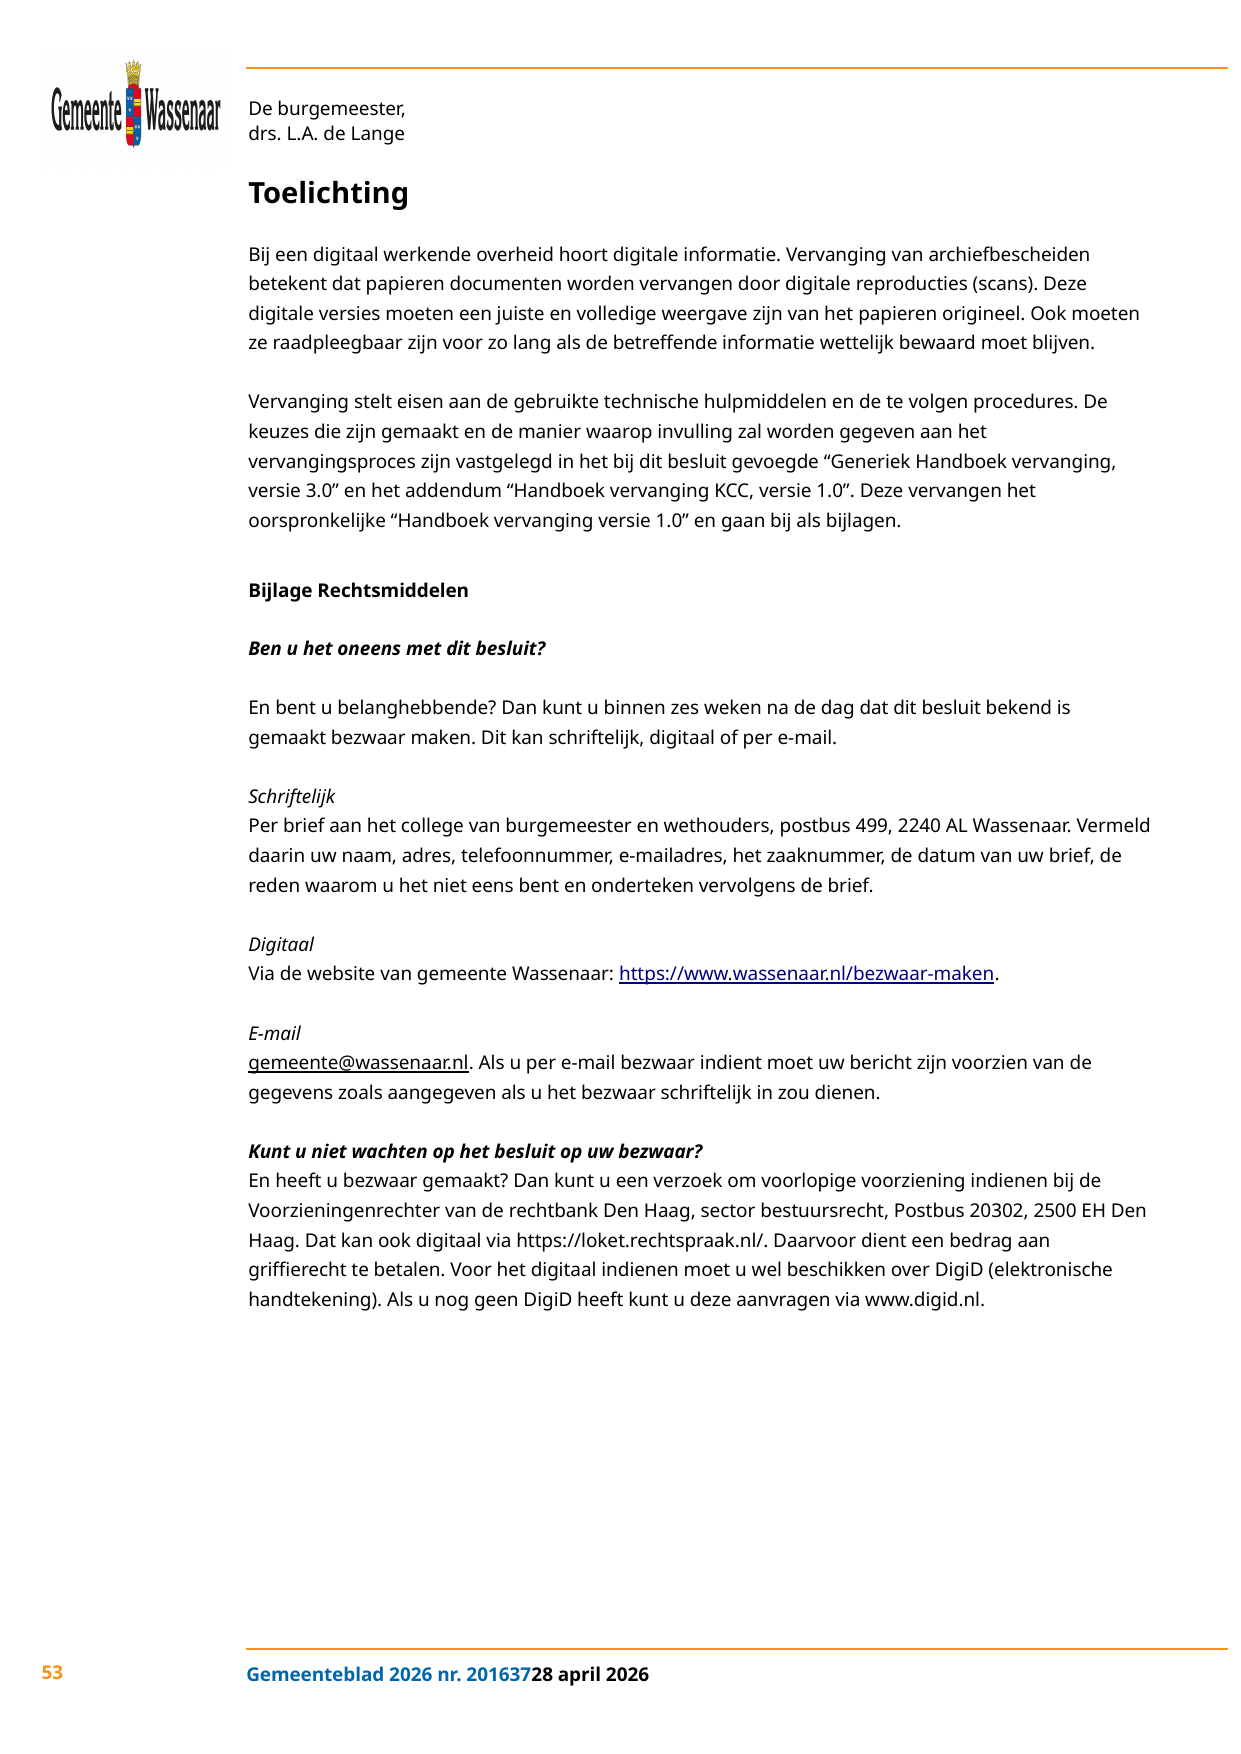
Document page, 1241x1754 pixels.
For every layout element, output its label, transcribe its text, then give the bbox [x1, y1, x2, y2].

text Ben u het oneens met dit besluit? [248, 635, 1152, 661]
text Kunt u niet wachten op het besluit op uw bezwaar? [248, 1138, 1152, 1164]
text Vervanging stelt eisen aan de gebruikte technische hulpmiddelen en de te volgen procedures. De keuzes die zijn gemaakt en de manier waarop invulling zal worden gegeven aan het vervangingsproces zijn vastgelegd in het bij dit besluit gevoegde “Generiek Handboek vervanging, versie 3.0” en het addendum “Handboek vervanging KCC, versie 1.0”. Deze vervangen het oorspronkelijke “Handboek vervanging versie 1.0” en gaan bij als bijlagen. [248, 389, 1152, 533]
text Bijlage Rechtsmiddelen [248, 566, 1152, 606]
text gemeente@wassenaar.nl. Als u per e-mail bezwaar indient moet uw bericht zijn voorzien van de gegevens zoals aangegeven als u het bezwaar schriftelijk in zou dienen. [248, 1049, 1152, 1104]
text Toelichting [248, 172, 1152, 212]
text Via de website van gemeente Wassenaar: https://www.wassenaar.nl/bezwaar-maken. [248, 961, 1152, 986]
text drs. L.A. de Lange [248, 121, 1152, 146]
text En heeft u bezwaar gemaakt? Dan kunt u een verzoek om voorlopige voorziening indienen bij de Voorzieningenrechter van de rechtbank Den Haag, sector bestuursrecht, Postbus 20302, 2500 EH Den Haag. Dat kan ook digitaal via https://loket.rechtspraak.nl/. Daarvoor dient een bedrag aan griffierecht te betalen. Voor het digitaal indienen moet u wel beschikken over DigiD (elektronische handtekening). Als u nog geen DigiD heeft kunt u deze aanvragen via www.digid.nl. [248, 1168, 1152, 1312]
text E-mail [248, 1020, 1152, 1045]
text Bij een digitaal werkende overheid hoort digitale informatie. Vervanging van archiefbescheiden betekent dat papieren documenten worden vervangen door digitale reproducties (scans). Deze digitale versies moeten een juiste en volledige weergave zijn van het papieren origineel. Ook moeten ze raadpleegbaar zijn voor zo lang als de betreffende informatie wettelijk bewaard moet blijven. [248, 241, 1152, 355]
text Digitaal [248, 931, 1152, 957]
text En bent u belanghebbende? Dan kunt u binnen zes weken na de dag dat dit besluit bekend is gemaakt bezwaar maken. Dit kan schriftelijk, digitaal of per e-mail. [248, 694, 1152, 749]
text Schriftelijk [248, 783, 1152, 809]
picture [41, 47, 231, 172]
text De burgemeester, [248, 95, 1152, 121]
text Per brief aan het college van burgemeester en wethouders, postbus 499, 2240 AL Wassenaar. Vermeld daarin uw naam, adres, telefoonnummer, e-mailadres, het zaaknummer, de datum van uw brief, de reden waarom u het niet eens bent en onderteken vervolgens de brief. [248, 813, 1152, 897]
